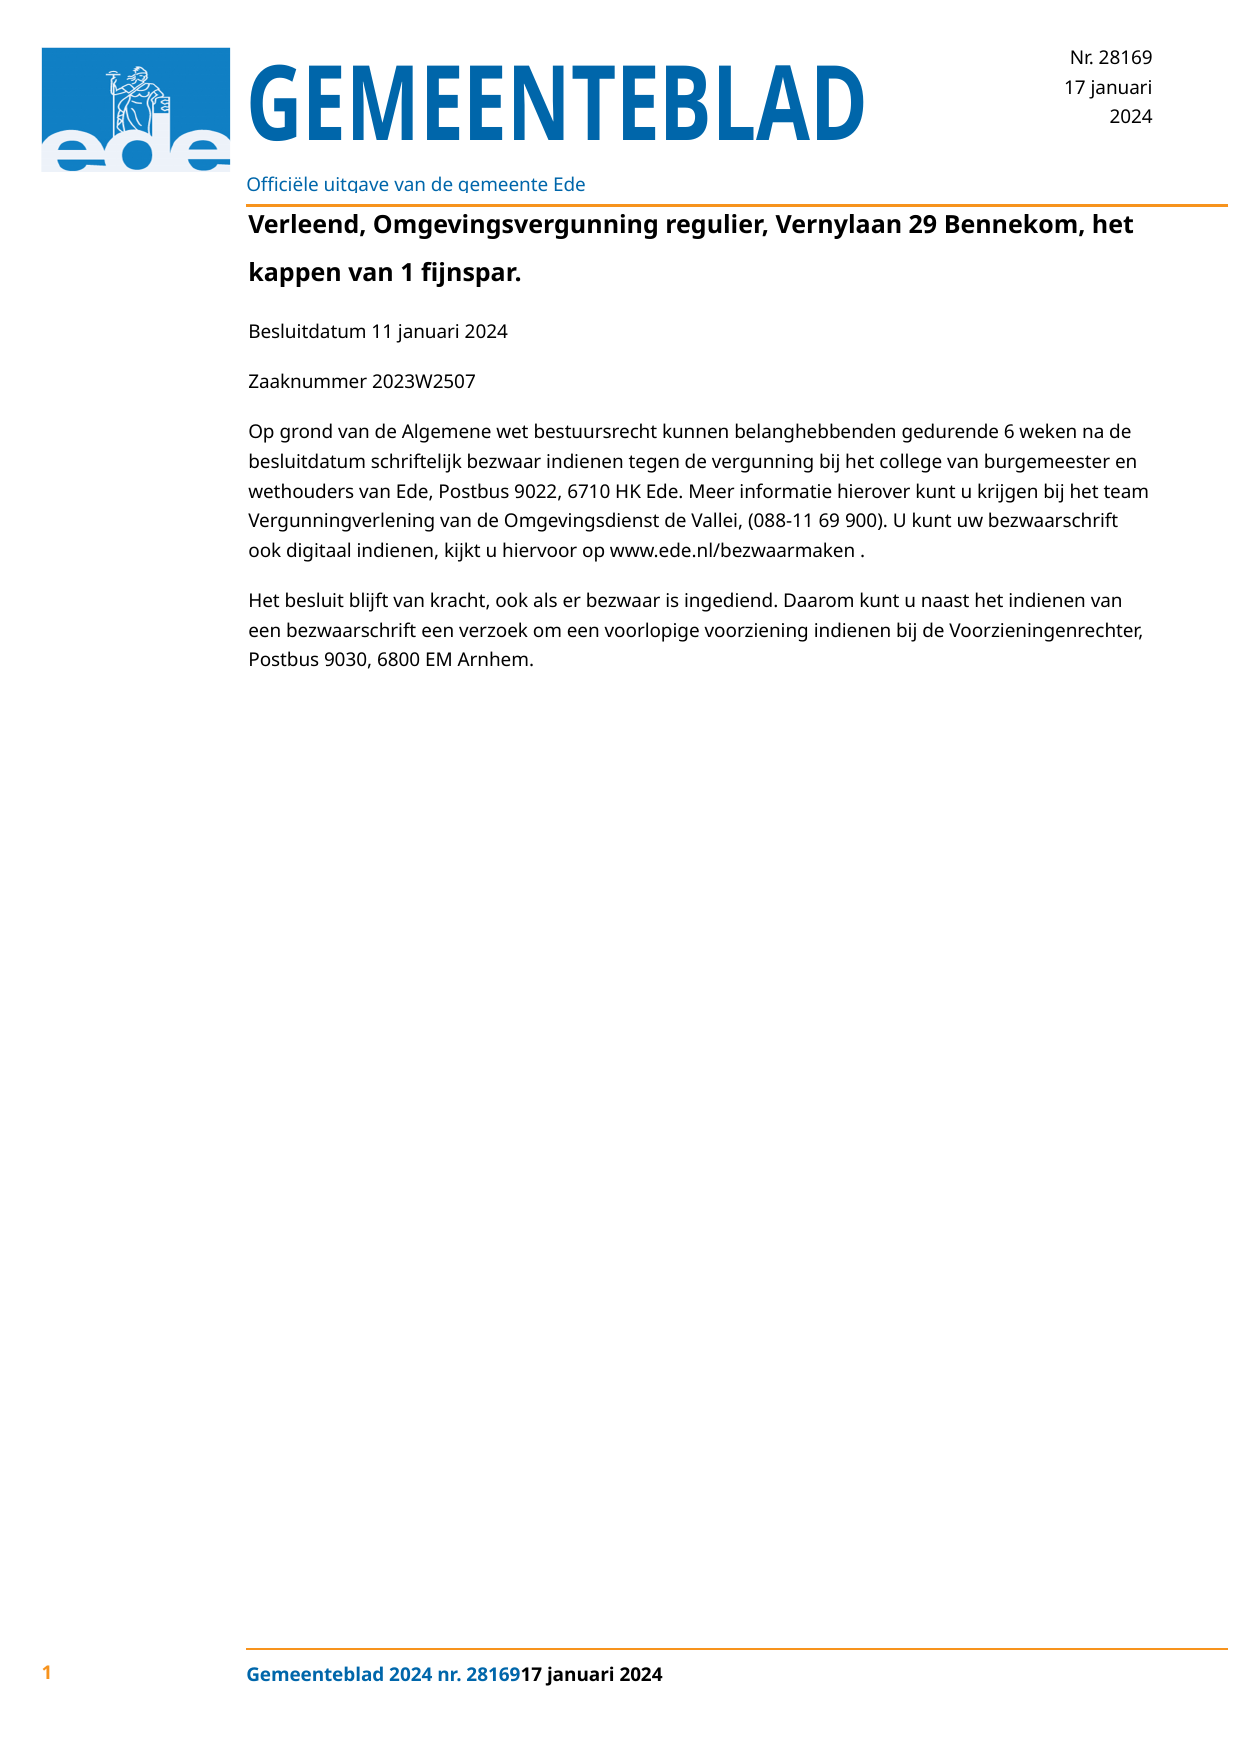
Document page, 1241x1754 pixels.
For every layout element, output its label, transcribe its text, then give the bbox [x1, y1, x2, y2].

text Verleend, Omgevingsvergunning regulier, Vernylaan 29 Bennekom, het kappen van 1 fijnspar. [248, 207, 1152, 288]
text Het besluit blijft van kracht, ook als er bezwaar is ingediend. Daarom kunt u naast het indienen van een bezwaarschrift een verzoek om een voorlopige voorziening indienen bij de Voorzieningenrechter, Postbus 9030, 6800 EM Arnhem. [248, 587, 1152, 672]
text Op grond van de Algemene wet bestuursrecht kunnen belanghebbenden gedurende 6 weken na de besluitdatum schriftelijk bezwaar indienen tegen de vergunning bij het college van burgemeester en wethouders van Ede, Postbus 9022, 6710 HK Ede. Meer informatie hierover kunt u krijgen bij het team Vergunningverlening van de Omgevingsdienst de Vallei, (088-11 69 900). U kunt uw bezwaarschrift ook digitaal indienen, kijkt u hiervoor op www.ede.nl/bezwaarmaken . [248, 419, 1152, 563]
text Besluitdatum 11 januari 2024 [248, 318, 1152, 344]
text Zaaknummer 2023W2507 [248, 368, 1152, 394]
picture [41, 47, 231, 172]
